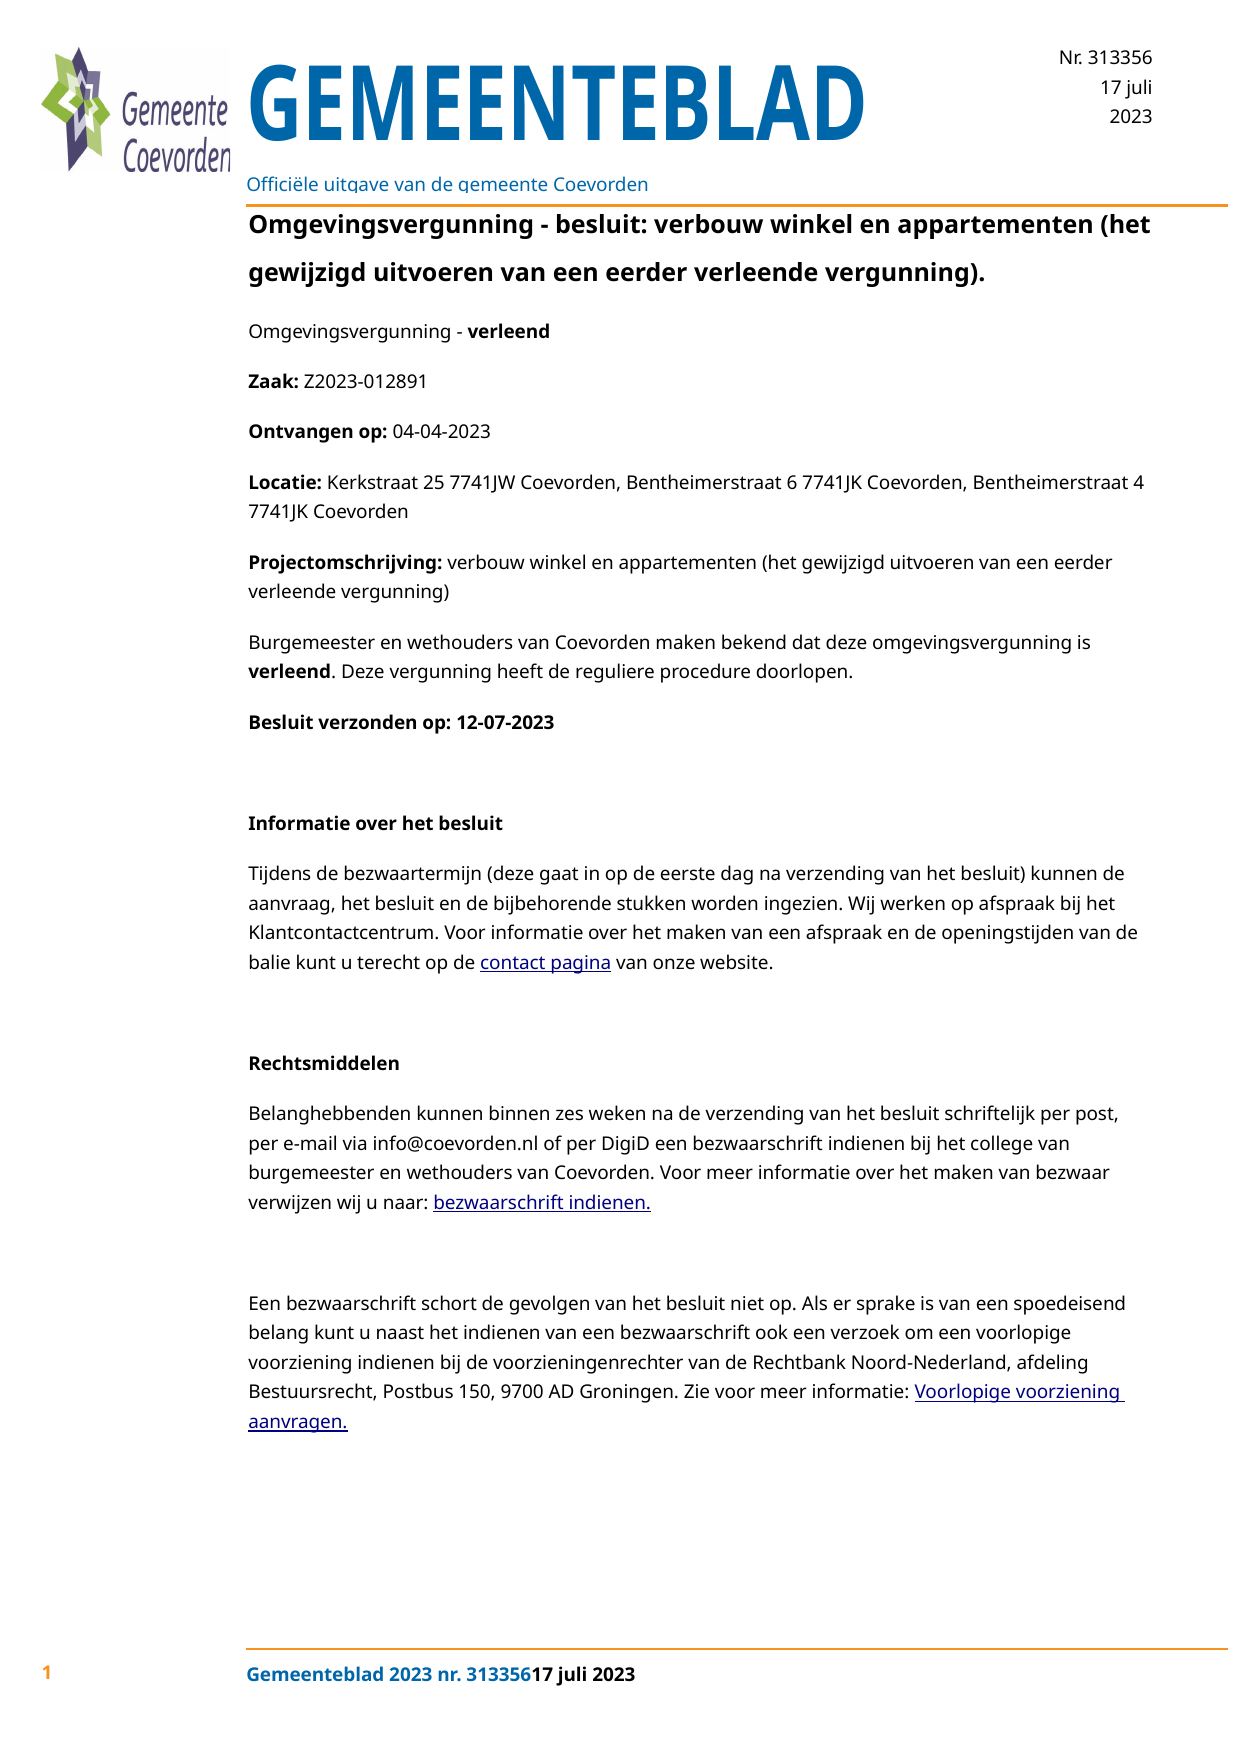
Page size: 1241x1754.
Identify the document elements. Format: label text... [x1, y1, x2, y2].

picture [41, 47, 231, 172]
text Belanghebbenden kunnen binnen zes weken na de verzending van het besluit schriftelijk per post, per e-mail via info@coevorden.nl of per DigiD een bezwaarschrift indienen bij het college van burgemeester en wethouders van Coevorden. Voor meer informatie over het maken van bezwaar verwijzen wij u naar: bezwaarschrift indienen. [248, 1100, 1152, 1215]
text Projectomschrijving: verbouw winkel en appartementen (het gewijzigd uitvoeren van een eerder verleende vergunning) [248, 549, 1152, 604]
text Omgevingsvergunning - verleend [248, 318, 1152, 344]
text Omgevingsvergunning - besluit: verbouw winkel en appartementen (het gewijzigd uitvoeren van een eerder verleende vergunning). [248, 207, 1152, 288]
text Informatie over het besluit [248, 810, 1152, 836]
text Burgemeester en wethouders van Coevorden maken bekend dat deze omgevingsvergunning is verleend. Deze vergunning heeft de reguliere procedure doorlopen. [248, 629, 1152, 684]
text Rechtsmiddelen [248, 1050, 1152, 1076]
text Locatie: Kerkstraat 25 7741JW Coevorden, Bentheimerstraat 6 7741JK Coevorden, Bentheimerstraat 4 7741JK Coevorden [248, 469, 1152, 524]
text Tijdens de bezwaartermijn (deze gaat in op de eerste dag na verzending van het besluit) kunnen de aanvraag, het besluit en de bijbehorende stukken worden ingezien. Wij werken op afspraak bij het Klantcontactcentrum. Voor informatie over het maken van een afspraak en de openingstijden van de balie kunt u terecht op de contact pagina van onze website. [248, 860, 1152, 975]
text Besluit verzonden op: 12-07-2023 [248, 709, 1152, 735]
text Een bezwaarschrift schort de gevolgen van het besluit niet op. Als er sprake is van een spoedeisend belang kunt u naast het indienen van een bezwaarschrift ook een verzoek om een voorlopige voorziening indienen bij de voorzieningenrechter van de Rechtbank Noord-Nederland, afdeling Bestuursrecht, Postbus 150, 9700 AD Groningen. Zie voor meer informatie: Voorlopige voorziening aanvragen. [248, 1290, 1152, 1434]
text Zaak: Z2023-012891 [248, 368, 1152, 394]
text Ontvangen op: 04-04-2023 [248, 419, 1152, 444]
